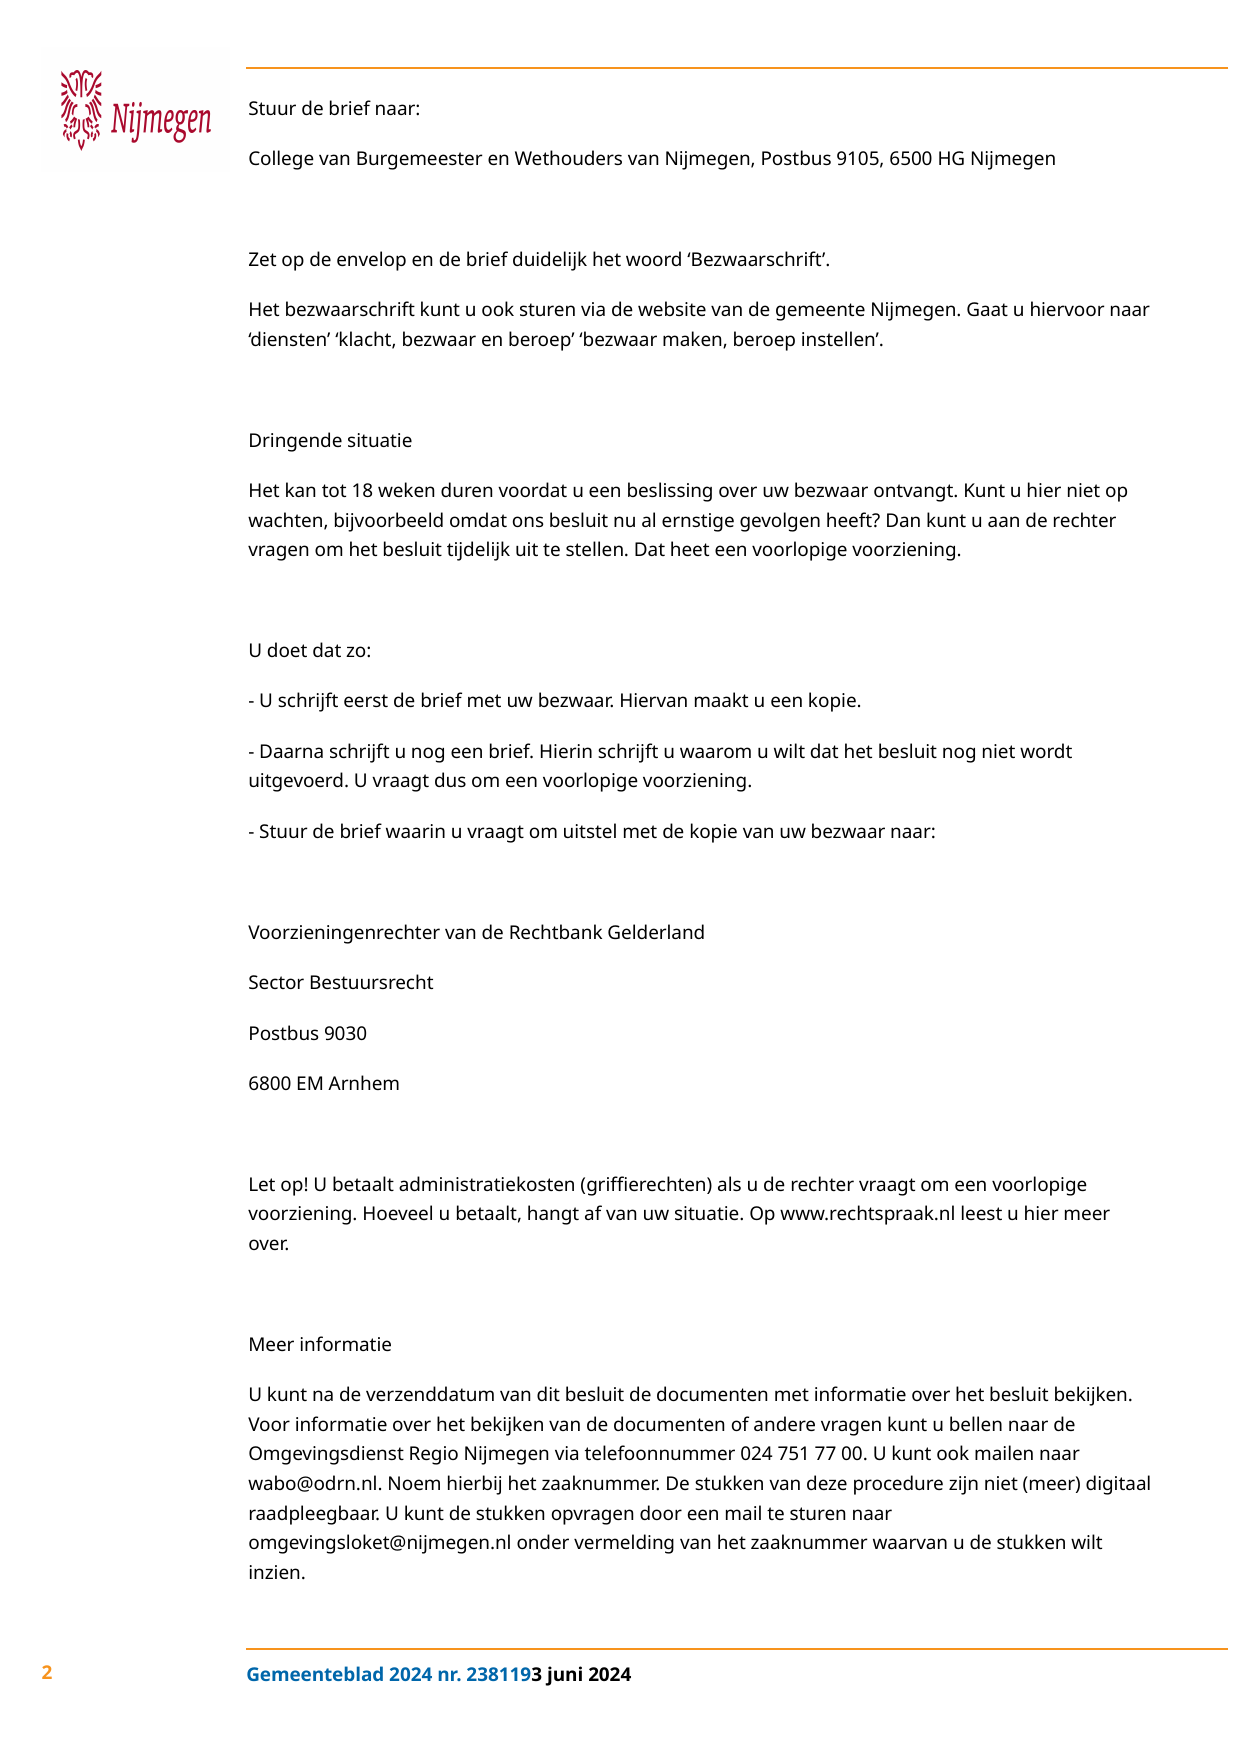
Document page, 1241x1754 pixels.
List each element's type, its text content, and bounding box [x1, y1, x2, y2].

picture [41, 47, 231, 172]
text Meer informatie [248, 1331, 1152, 1357]
text - Stuur de brief waarin u vraagt om uitstel met de kopie van uw bezwaar naar: [248, 818, 1152, 844]
text Stuur de brief naar: [248, 95, 1152, 121]
text Het bezwaarschrift kunt u ook sturen via de website van de gemeente Nijmegen. Gaat u hiervoor naar ‘diensten’ ‘klacht, bezwaar en beroep’ ‘bezwaar maken, beroep instellen’. [248, 296, 1152, 352]
text Dringende situatie [248, 427, 1152, 453]
text Het kan tot 18 weken duren voordat u een beslissing over uw bezwaar ontvangt. Kunt u hier niet op wachten, bijvoorbeeld omdat ons besluit nu al ernstige gevolgen heeft? Dan kunt u aan de rechter vragen om het besluit tijdelijk uit te stellen. Dat heet een voorlopige voorziening. [248, 477, 1152, 562]
text Let op! U betaalt administratiekosten (griffierechten) als u de rechter vraagt om een voorlopige voorziening. Hoeveel u betaalt, hangt af van uw situatie. Op www.rechtspraak.nl leest u hier meer over. [248, 1171, 1152, 1256]
text Postbus 9030 [248, 1020, 1152, 1046]
text College van Burgemeester en Wethouders van Nijmegen, Postbus 9105, 6500 HG Nijmegen [248, 145, 1152, 171]
text Zet op de envelop en de brief duidelijk het woord ‘Bezwaarschrift’. [248, 246, 1152, 272]
text - Daarna schrijft u nog een brief. Hierin schrijft u waarom u wilt dat het besluit nog niet wordt uitgevoerd. U vraagt dus om een voorlopige voorziening. [248, 738, 1152, 793]
text - U schrijft eerst de brief met uw bezwaar. Hiervan maakt u een kopie. [248, 688, 1152, 713]
text 6800 EM Arnhem [248, 1070, 1152, 1096]
text Sector Bestuursrecht [248, 969, 1152, 995]
text U kunt na de verzenddatum van dit besluit de documenten met informatie over het besluit bekijken. Voor informatie over het bekijken van de documenten of andere vragen kunt u bellen naar de Omgevingsdienst Regio Nijmegen via telefoonnummer 024 751 77 00. U kunt ook mailen naar wabo@odrn.nl. Noem hierbij het zaaknummer. De stukken van deze procedure zijn niet (meer) digitaal raadpleegbaar. U kunt de stukken opvragen door een mail te sturen naar omgevingsloket@nijmegen.nl onder vermelding van het zaaknummer waarvan u de stukken wilt inzien. [248, 1381, 1152, 1585]
text Voorzieningenrechter van de Rechtbank Gelderland [248, 919, 1152, 945]
text U doet dat zo: [248, 637, 1152, 663]
